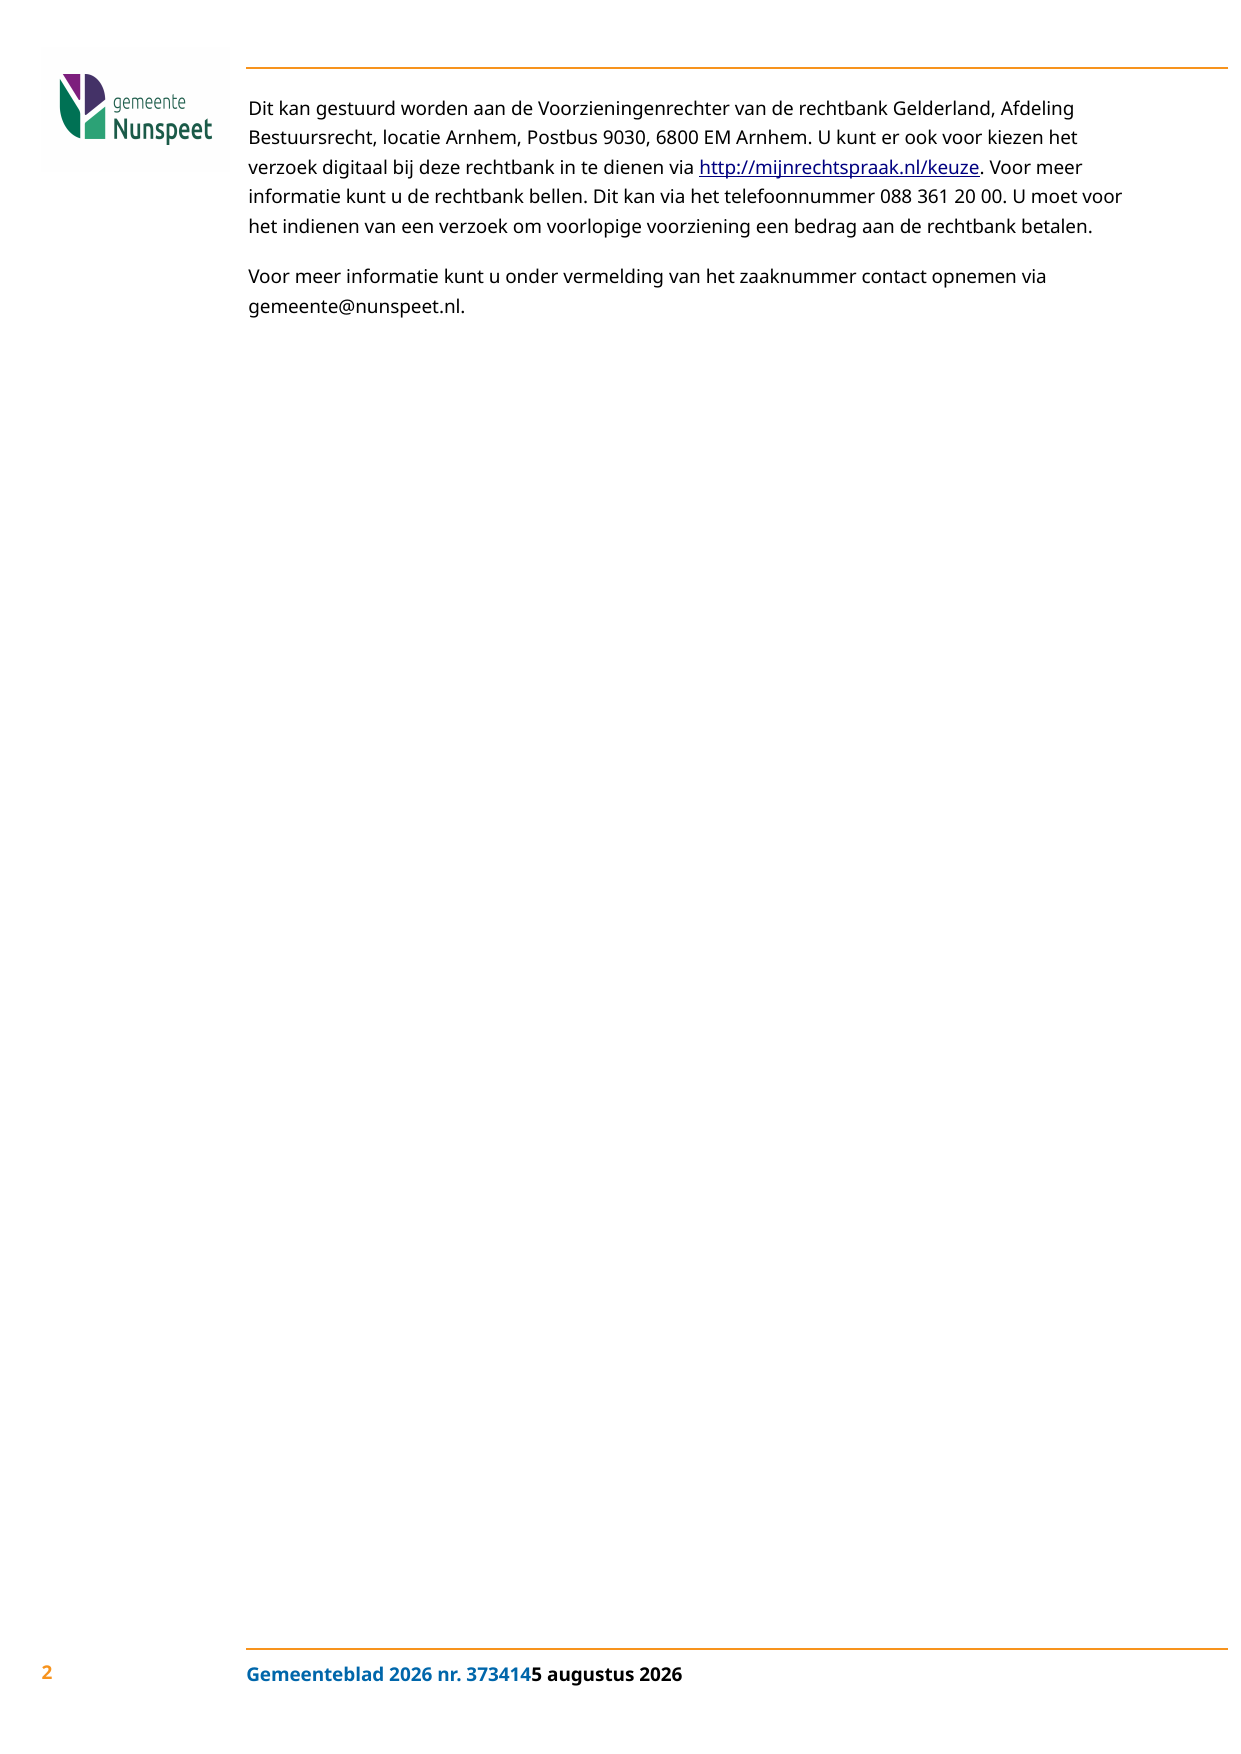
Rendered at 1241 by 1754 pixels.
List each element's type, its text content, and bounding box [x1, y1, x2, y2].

text Voor meer informatie kunt u onder vermelding van het zaaknummer contact opnemen via gemeente@nunspeet.nl. [248, 263, 1152, 319]
text Dit kan gestuurd worden aan de Voorzieningenrechter van de rechtbank Gelderland, Afdeling Bestuursrecht, locatie Arnhem, Postbus 9030, 6800 EM Arnhem. U kunt er ook voor kiezen het verzoek digitaal bij deze rechtbank in te dienen via http://mijnrechtspraak.nl/keuze. Voor meer informatie kunt u de rechtbank bellen. Dit kan via het telefoonnummer 088 361 20 00. U moet voor het indienen van een verzoek om voorlopige voorziening een bedrag aan de rechtbank betalen. [248, 95, 1152, 239]
picture [41, 47, 231, 172]
